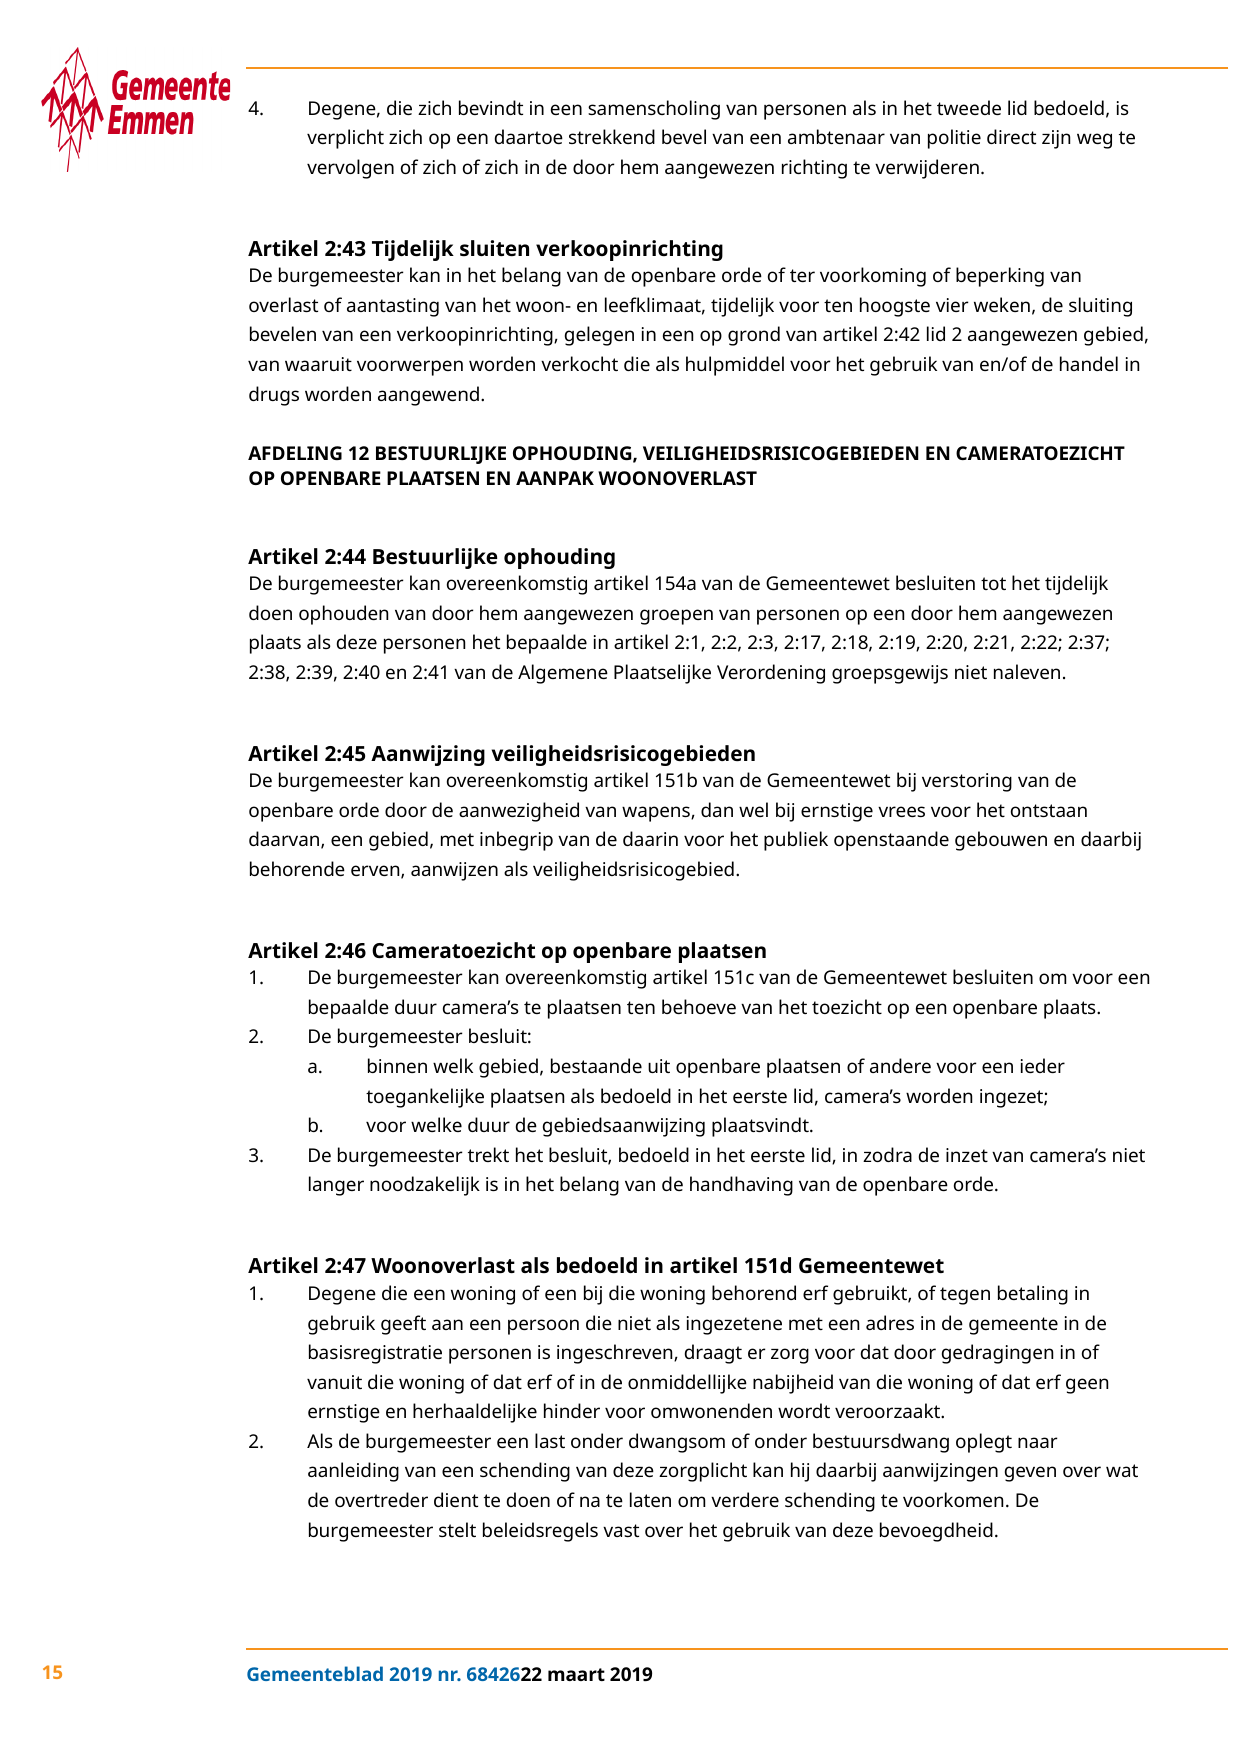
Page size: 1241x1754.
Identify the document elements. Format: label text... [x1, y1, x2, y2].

text AFDELING 12 BESTUURLIJKE OPHOUDING, VEILIGHEIDSRISICOGEBIEDEN EN CAMERATOEZICHT OP OPENBARE PLAATSEN EN AANPAK WOONOVERLAST [248, 440, 1152, 491]
list voor welke duur de gebiedsaanwijzing plaatsvindt. [307, 1112, 1152, 1138]
text Artikel 2:46 Cameratoezicht op openbare plaatsen [248, 936, 1152, 964]
text Artikel 2:43 Tijdelijk sluiten verkoopinrichting [248, 234, 1152, 262]
text De burgemeester kan overeenkomstig artikel 151b van de Gemeentewet bij verstoring van de openbare orde door de aanwezigheid van wapens, dan wel bij ernstige vrees voor het ontstaan daarvan, een gebied, met inbegrip van de daarin voor het publiek openstaande gebouwen en daarbij behorende erven, aanwijzen als veiligheidsrisicogebied. [248, 767, 1152, 882]
list Als de burgemeester een last onder dwangsom of onder bestuursdwang oplegt naar aanleiding van een schending van deze zorgplicht kan hij daarbij aanwijzingen geven over wat de overtreder dient te doen of na te laten om verdere schending te voorkomen. De burgemeester stelt beleidsregels vast over het gebruik van deze bevoegdheid. [248, 1428, 1152, 1542]
list Degene die een woning of een bij die woning behorend erf gebruikt, of tegen betaling in gebruik geeft aan een persoon die niet als ingezetene met een adres in de gemeente in de basisregistratie personen is ingeschreven, draagt er zorg voor dat door gedragingen in of vanuit die woning of dat erf of in de onmiddellijke nabijheid van die woning of dat erf geen ernstige en herhaaldelijke hinder voor omwonenden wordt veroorzaakt. [248, 1280, 1152, 1424]
picture [41, 47, 231, 172]
text De burgemeester kan overeenkomstig artikel 154a van de Gemeentewet besluiten tot het tijdelijk doen ophouden van door hem aangewezen groepen van personen op een door hem aangewezen plaats als deze personen het bepaalde in artikel 2:1, 2:2, 2:3, 2:17, 2:18, 2:19, 2:20, 2:21, 2:22; 2:37; 2:38, 2:39, 2:40 en 2:41 van de Algemene Plaatselijke Verordening groepsgewijs niet naleven. [248, 570, 1152, 685]
text Artikel 2:44 Bestuurlijke ophouding [248, 542, 1152, 570]
text Artikel 2:45 Aanwijzing veiligheidsrisicogebieden [248, 739, 1152, 767]
list De burgemeester kan overeenkomstig artikel 151c van de Gemeentewet besluiten om voor een bepaalde duur camera’s te plaatsen ten behoeve van het toezicht op een openbare plaats. [248, 964, 1152, 1020]
text Artikel 2:47 Woonoverlast als bedoeld in artikel 151d Gemeentewet [248, 1252, 1152, 1280]
text De burgemeester kan in het belang van de openbare orde of ter voorkoming of beperking van overlast of aantasting van het woon- en leefklimaat, tijdelijk voor ten hoogste vier weken, de sluiting bevelen van een verkoopinrichting, gelegen in een op grond van artikel 2:42 lid 2 aangewezen gebied, van waaruit voorwerpen worden verkocht die als hulpmiddel voor het gebruik van en/of de handel in drugs worden aangewend. [248, 262, 1152, 406]
list De burgemeester trekt het besluit, bedoeld in het eerste lid, in zodra de inzet van camera’s niet langer noodzakelijk is in het belang van de handhaving van de openbare orde. [248, 1142, 1152, 1197]
list De burgemeester besluit: [248, 1024, 1152, 1049]
list Degene, die zich bevindt in een samenscholing van personen als in het tweede lid bedoeld, is verplicht zich op een daartoe strekkend bevel van een ambtenaar van politie direct zijn weg te vervolgen of zich of zich in de door hem aangewezen richting te verwijderen. [248, 95, 1152, 180]
list binnen welk gebied, bestaande uit openbare plaatsen of andere voor een ieder toegankelijke plaatsen als bedoeld in het eerste lid, camera’s worden ingezet; [307, 1053, 1152, 1109]
